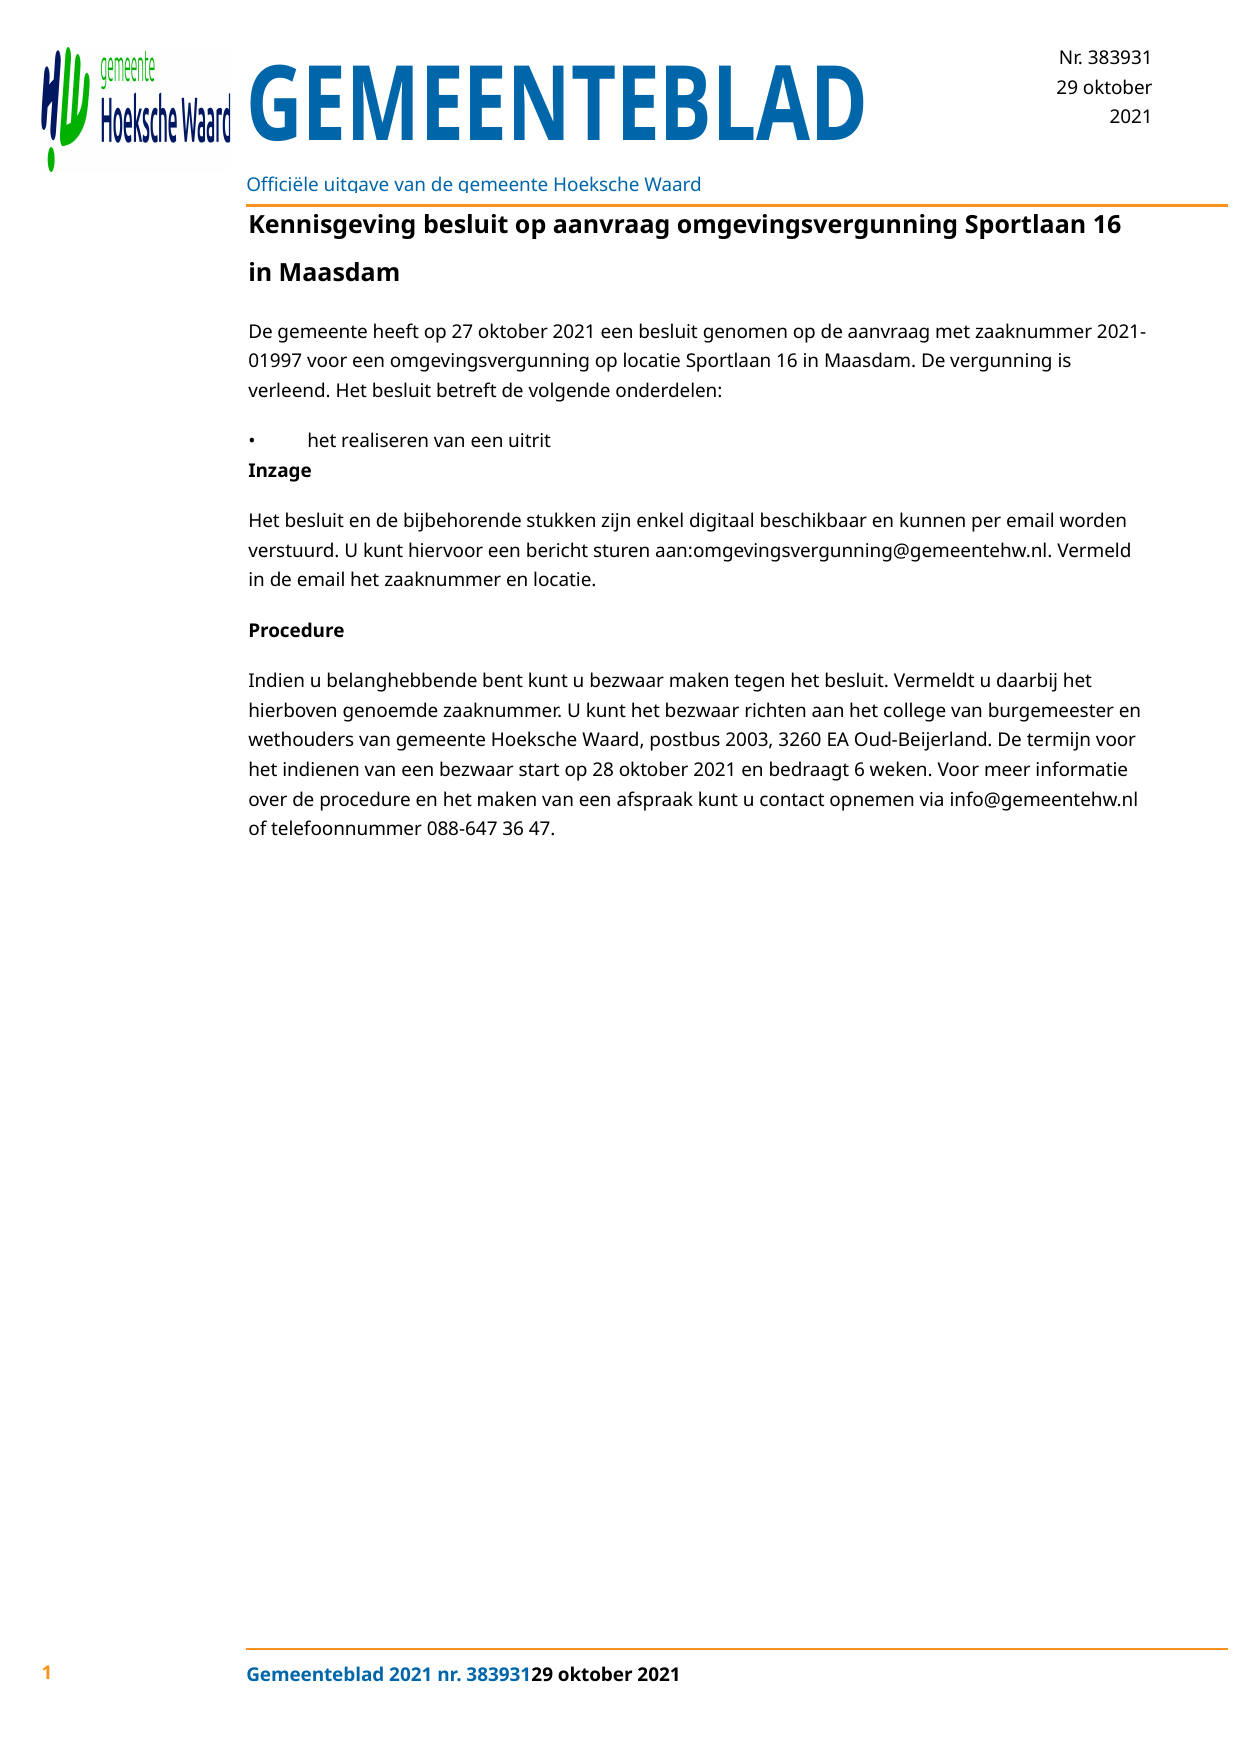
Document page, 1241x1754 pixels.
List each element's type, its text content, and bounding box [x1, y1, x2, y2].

text Indien u belanghebbende bent kunt u bezwaar maken tegen het besluit. Vermeldt u daarbij het hierboven genoemde zaaknummer. U kunt het bezwaar richten aan het college van burgemeester en wethouders van gemeente Hoeksche Waard, postbus 2003, 3260 EA Oud-Beijerland. De termijn voor het indienen van een bezwaar start op 28 oktober 2021 en bedraagt 6 weken. Voor meer informatie over de procedure en het maken van een afspraak kunt u contact opnemen via info@gemeentehw.nl of telefoonnummer 088-647 36 47. [248, 667, 1152, 841]
text Procedure [248, 617, 1152, 643]
text Kennisgeving besluit op aanvraag omgevingsvergunning Sportlaan 16 in Maasdam [248, 207, 1152, 288]
text De gemeente heeft op 27 oktober 2021 een besluit genomen op de aanvraag met zaaknummer 2021-01997 voor een omgevingsvergunning op locatie Sportlaan 16 in Maasdam. De vergunning is verleend. Het besluit betreft de volgende onderdelen: [248, 318, 1152, 403]
text Inzage [248, 457, 1152, 483]
picture [41, 47, 231, 172]
list het realiseren van een uitrit [248, 427, 1152, 453]
text Het besluit en de bijbehorende stukken zijn enkel digitaal beschikbaar en kunnen per email worden verstuurd. U kunt hiervoor een bericht sturen aan:omgevingsvergunning@gemeentehw.nl. Vermeld in de email het zaaknummer en locatie. [248, 507, 1152, 592]
